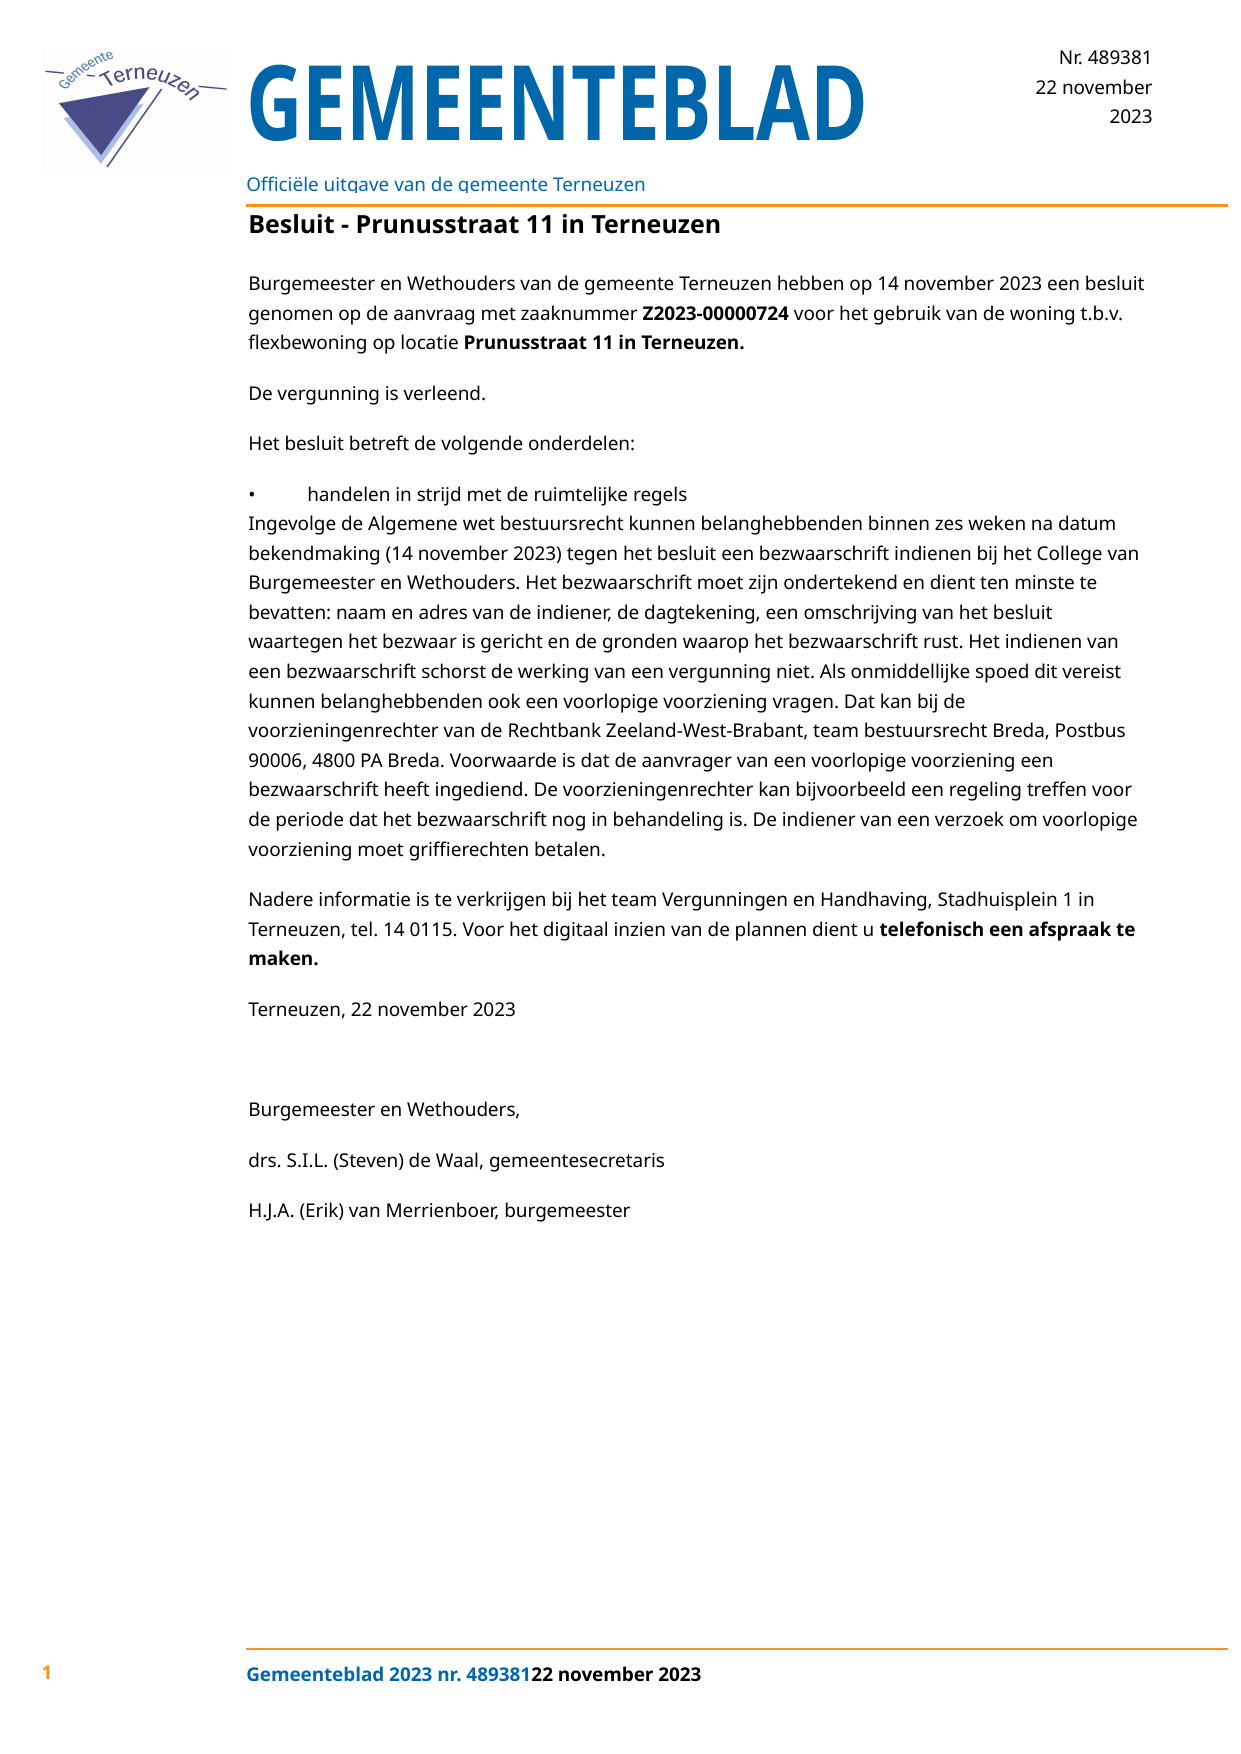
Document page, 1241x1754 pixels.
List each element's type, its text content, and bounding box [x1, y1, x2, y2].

text Het besluit betreft de volgende onderdelen: [248, 430, 1152, 456]
text drs. S.I.L. (Steven) de Waal, gemeentesecretaris [248, 1147, 1152, 1173]
text Burgemeester en Wethouders van de gemeente Terneuzen hebben op 14 november 2023 een besluit genomen op de aanvraag met zaaknummer Z2023-00000724 voor het gebruik van de woning t.b.v. flexbewoning op locatie Prunusstraat 11 in Terneuzen. [248, 270, 1152, 355]
text Burgemeester en Wethouders, [248, 1097, 1152, 1122]
text Nadere informatie is te verkrijgen bij het team Vergunningen en Handhaving, Stadhuisplein 1 in Terneuzen, tel. 14 0115. Voor het digitaal inzien van de plannen dient u telefonisch een afspraak te maken. [248, 886, 1152, 971]
text Terneuzen, 22 november 2023 [248, 996, 1152, 1021]
list handelen in strijd met de ruimtelijke regels [248, 481, 1152, 506]
text Besluit - Prunusstraat 11 in Terneuzen [248, 207, 1152, 241]
text H.J.A. (Erik) van Merrienboer, burgemeester [248, 1197, 1152, 1223]
text Ingevolge de Algemene wet bestuursrecht kunnen belanghebbenden binnen zes weken na datum bekendmaking (14 november 2023) tegen het besluit een bezwaarschrift indienen bij het College van Burgemeester en Wethouders. Het bezwaarschrift moet zijn ondertekend en dient ten minste te bevatten: naam en adres van de indiener, de dagtekening, een omschrijving van het besluit waartegen het bezwaar is gericht en de gronden waarop het bezwaarschrift rust. Het indienen van een bezwaarschrift schorst de werking van een vergunning niet. Als onmiddellijke spoed dit vereist kunnen belanghebbenden ook een voorlopige voorziening vragen. Dat kan bij de voorzieningenrechter van de Rechtbank Zeeland-West-Brabant, team bestuursrecht Breda, Postbus 90006, 4800 PA Breda. Voorwaarde is dat de aanvrager van een voorlopige voorziening een bezwaarschrift heeft ingediend. De voorzieningenrechter kan bijvoorbeeld een regeling treffen voor de periode dat het bezwaarschrift nog in behandeling is. De indiener van een verzoek om voorlopige voorziening moet griffierechten betalen. [248, 510, 1152, 861]
text De vergunning is verleend. [248, 380, 1152, 406]
picture [41, 47, 231, 172]
